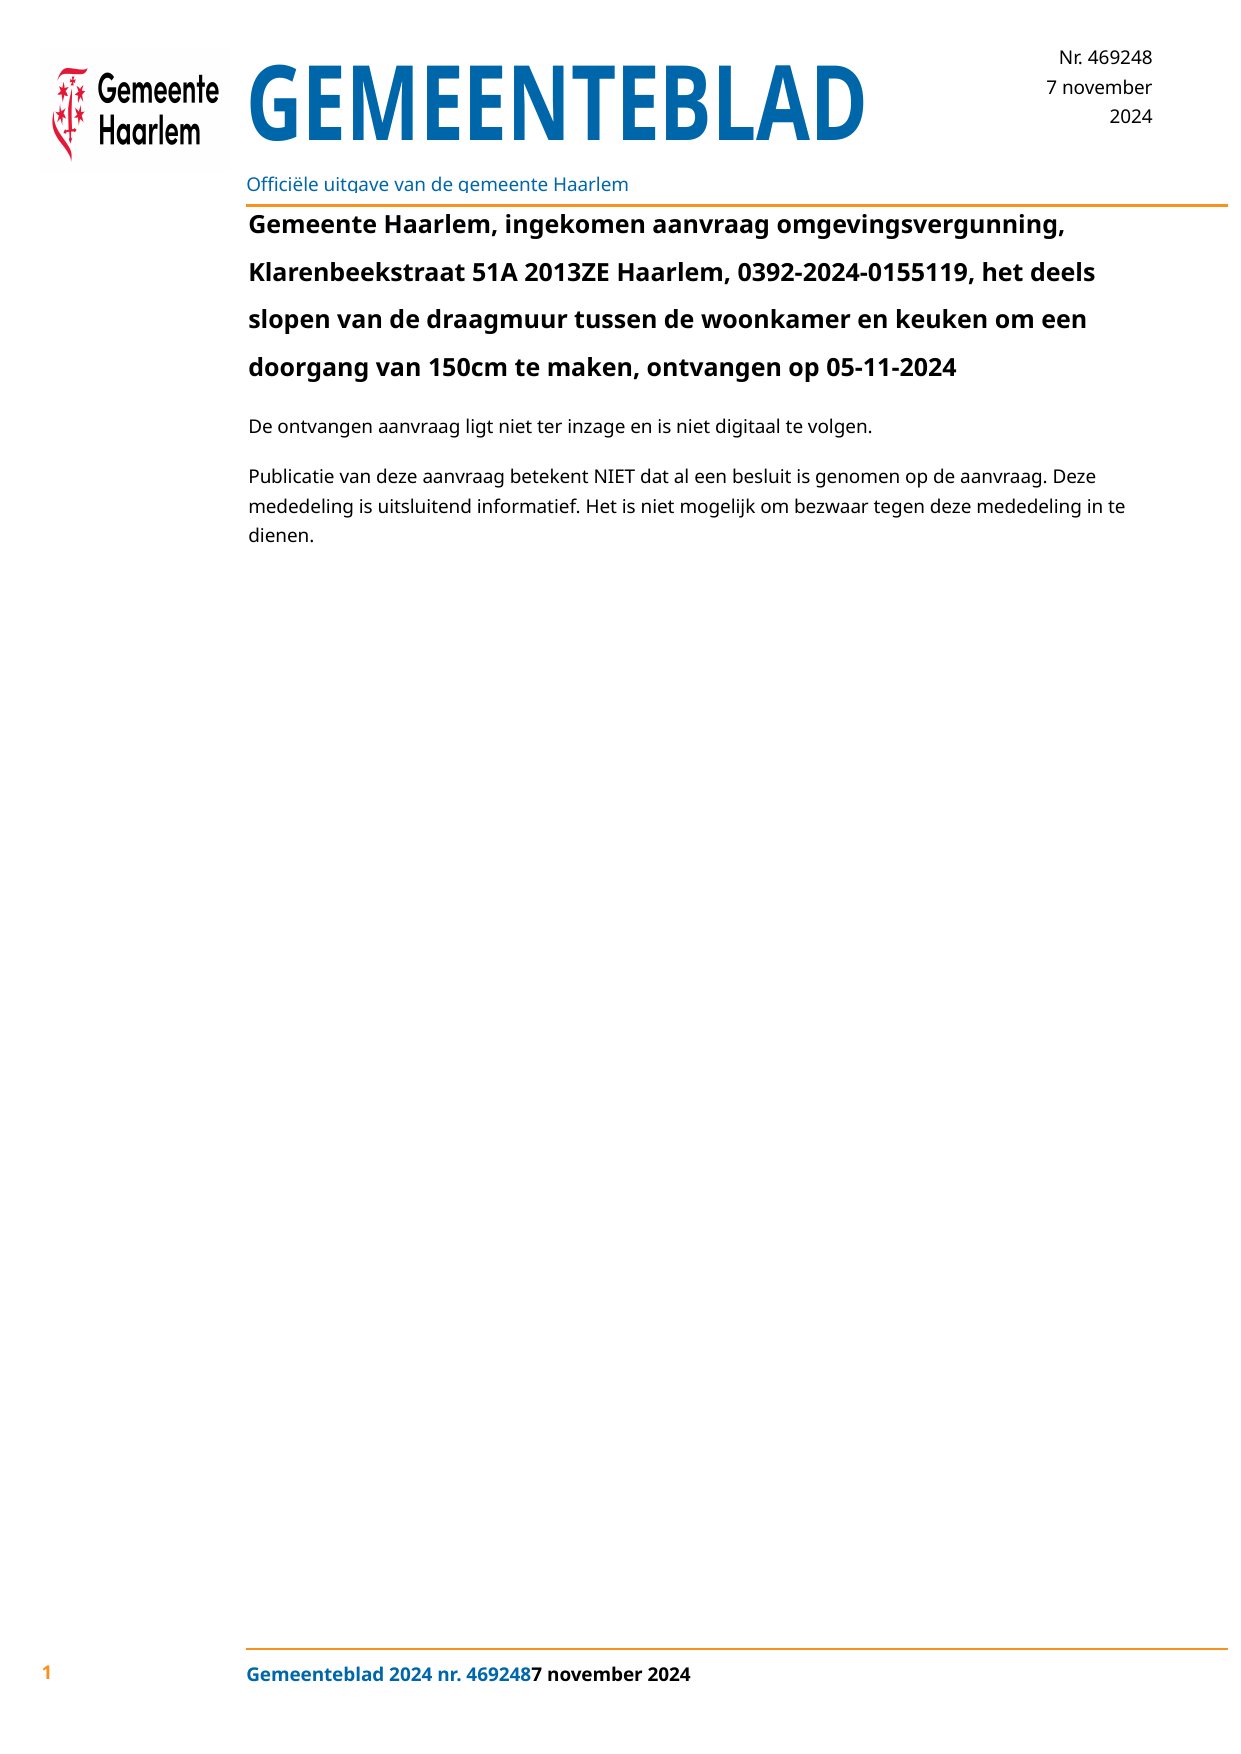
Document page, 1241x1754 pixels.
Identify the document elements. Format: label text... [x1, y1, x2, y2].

text Publicatie van deze aanvraag betekent NIET dat al een besluit is genomen op de aanvraag. Deze mededeling is uitsluitend informatief. Het is niet mogelijk om bezwaar tegen deze mededeling in te dienen. [248, 463, 1152, 548]
picture [41, 47, 231, 172]
text De ontvangen aanvraag ligt niet ter inzage en is niet digitaal te volgen. [248, 413, 1152, 439]
text Gemeente Haarlem, ingekomen aanvraag omgevingsvergunning, Klarenbeekstraat 51A 2013ZE Haarlem, 0392-2024-0155119, het deels slopen van de draagmuur tussen de woonkamer en keuken om een doorgang van 150cm te maken, ontvangen op 05-11-2024 [248, 207, 1152, 384]
